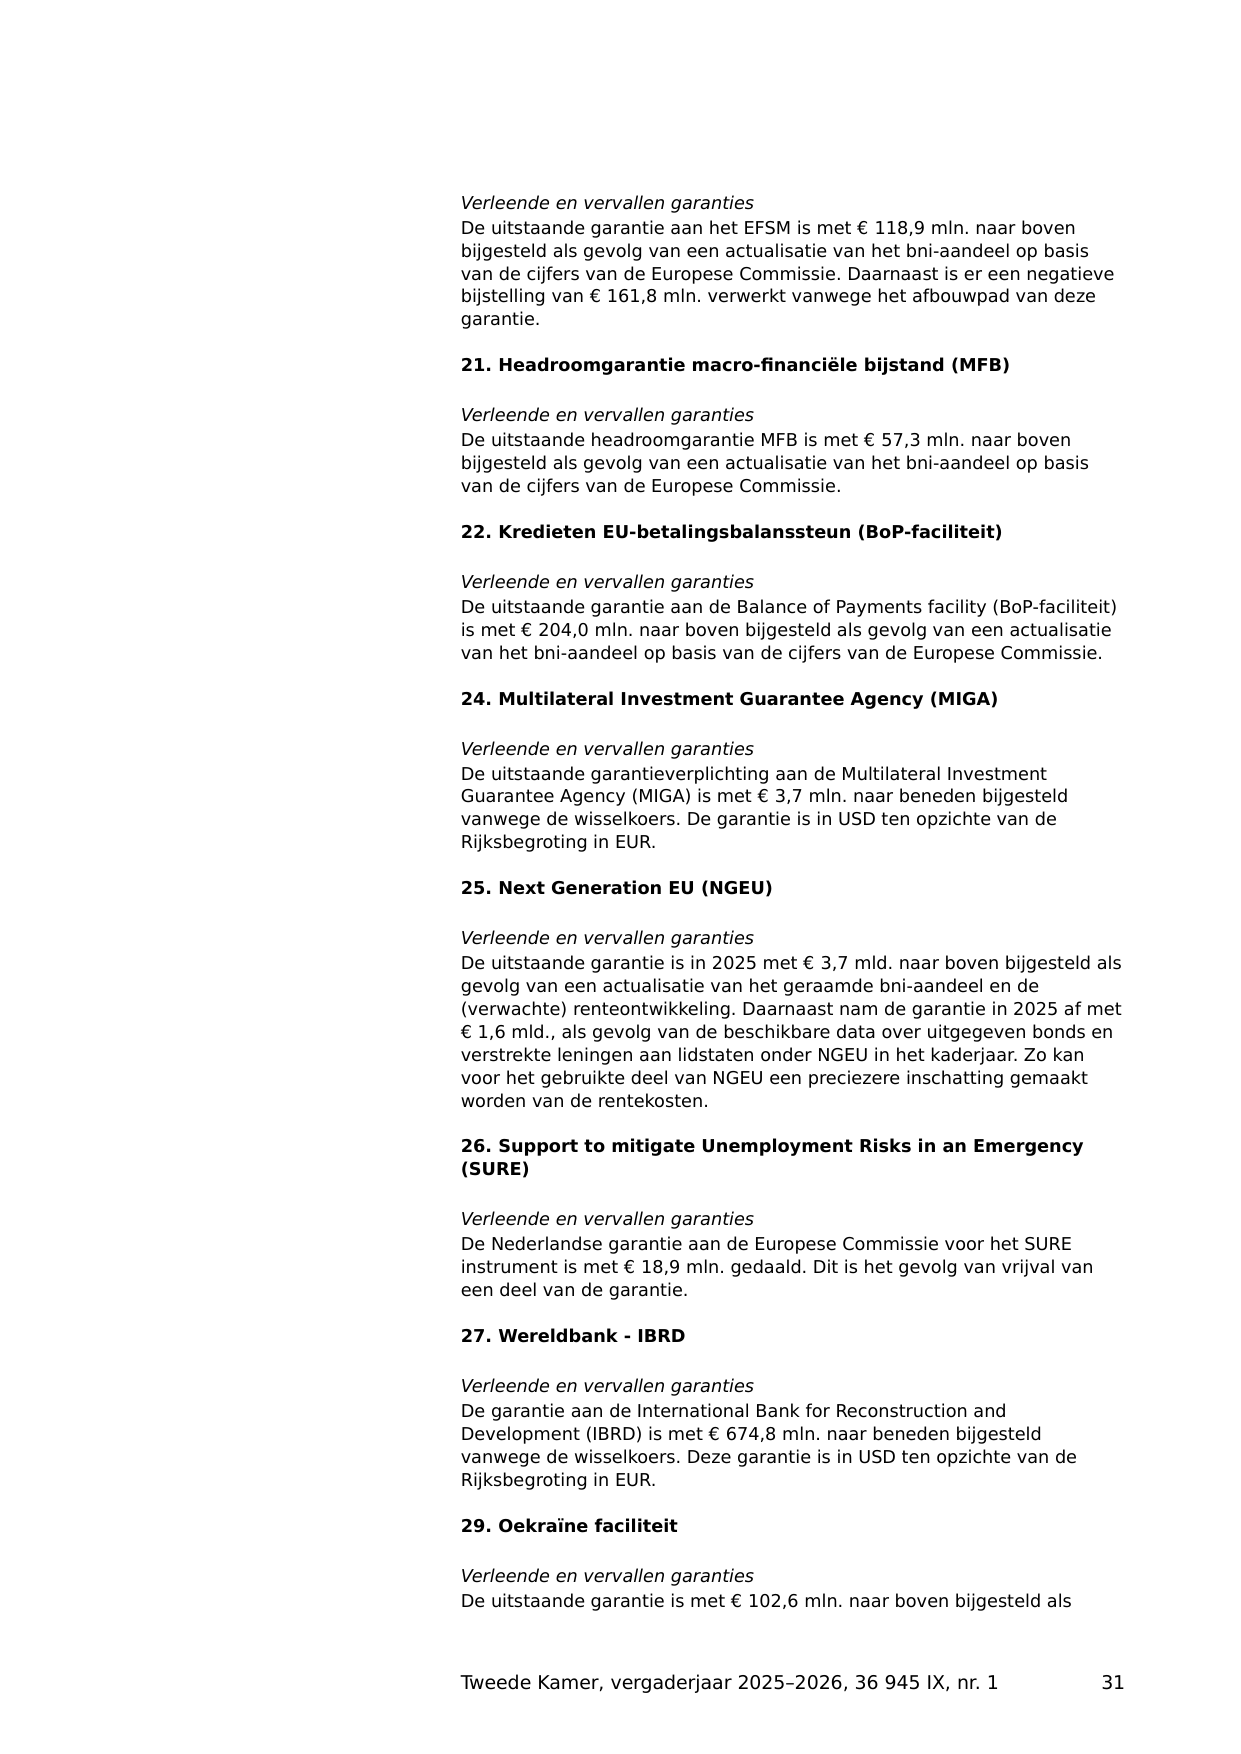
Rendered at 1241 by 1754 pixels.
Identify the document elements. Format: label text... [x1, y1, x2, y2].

text Verleende en vervallen garanties [461, 1374, 1125, 1397]
text De uitstaande garantie is met € 102,6 mln. naar boven bijgesteld als [461, 1589, 1125, 1612]
text Verleende en vervallen garanties [461, 1564, 1125, 1587]
text 21. Headroomgarantie macro-financiële bijstand (MFB) [461, 353, 1125, 376]
text 22. Kredieten EU-betalingsbalanssteun (BoP-faciliteit) [461, 520, 1125, 543]
text De uitstaande garantieverplichting aan de Multilateral Investment Guarantee Agency (MIGA) is met € 3,7 mln. naar beneden bijgesteld vanwege de wisselkoers. De garantie is in USD ten opzichte van de Rijksbegroting in EUR. [461, 762, 1125, 853]
text Verleende en vervallen garanties [461, 1207, 1125, 1230]
text Verleende en vervallen garanties [461, 191, 1125, 214]
text De uitstaande garantie is in 2025 met € 3,7 mld. naar boven bijgesteld als gevolg van een actualisatie van het geraamde bni-aandeel en de (verwachte) renteontwikkeling. Daarnaast nam de garantie in 2025 af met € 1,6 mld., als gevolg van de beschikbare data over uitgegeven bonds en verstrekte leningen aan lidstaten onder NGEU in het kaderjaar. Zo kan voor het gebruikte deel van NGEU een preciezere inschatting gemaakt worden van de rentekosten. [461, 951, 1125, 1112]
text 27. Wereldbank - IBRD [461, 1324, 1125, 1347]
text De uitstaande garantie aan de Balance of Payments facility (BoP-faciliteit) is met € 204,0 mln. naar boven bijgesteld als gevolg van een actualisatie van het bni-aandeel op basis van de cijfers van de Europese Commissie. [461, 595, 1125, 664]
text 24. Multilateral Investment Guarantee Agency (MIGA) [461, 687, 1125, 709]
text De uitstaande headroomgarantie MFB is met € 57,3 mln. naar boven bijgesteld als gevolg van een actualisatie van het bni-aandeel op basis van de cijfers van de Europese Commissie. [461, 428, 1125, 497]
text Verleende en vervallen garanties [461, 926, 1125, 949]
text 26. Support to mitigate Unemployment Risks in an Emergency (SURE) [461, 1134, 1125, 1180]
text Verleende en vervallen garanties [461, 570, 1125, 593]
text Verleende en vervallen garanties [461, 403, 1125, 426]
text 25. Next Generation EU (NGEU) [461, 876, 1125, 899]
text De Nederlandse garantie aan de Europese Commissie voor het SURE instrument is met € 18,9 mln. gedaald. Dit is het gevolg van vrijval van een deel van de garantie. [461, 1232, 1125, 1301]
text 29. Oekraïne faciliteit [461, 1514, 1125, 1537]
text De uitstaande garantie aan het EFSM is met € 118,9 mln. naar boven bijgesteld als gevolg van een actualisatie van het bni-aandeel op basis van de cijfers van de Europese Commissie. Daarnaast is er een negatieve bijstelling van € 161,8 mln. verwerkt vanwege het afbouwpad van deze garantie. [461, 216, 1125, 330]
text De garantie aan de International Bank for Reconstruction and Development (IBRD) is met € 674,8 mln. naar beneden bijgesteld vanwege de wisselkoers. Deze garantie is in USD ten opzichte van de Rijksbegroting in EUR. [461, 1399, 1125, 1491]
text Verleende en vervallen garanties [461, 737, 1125, 759]
